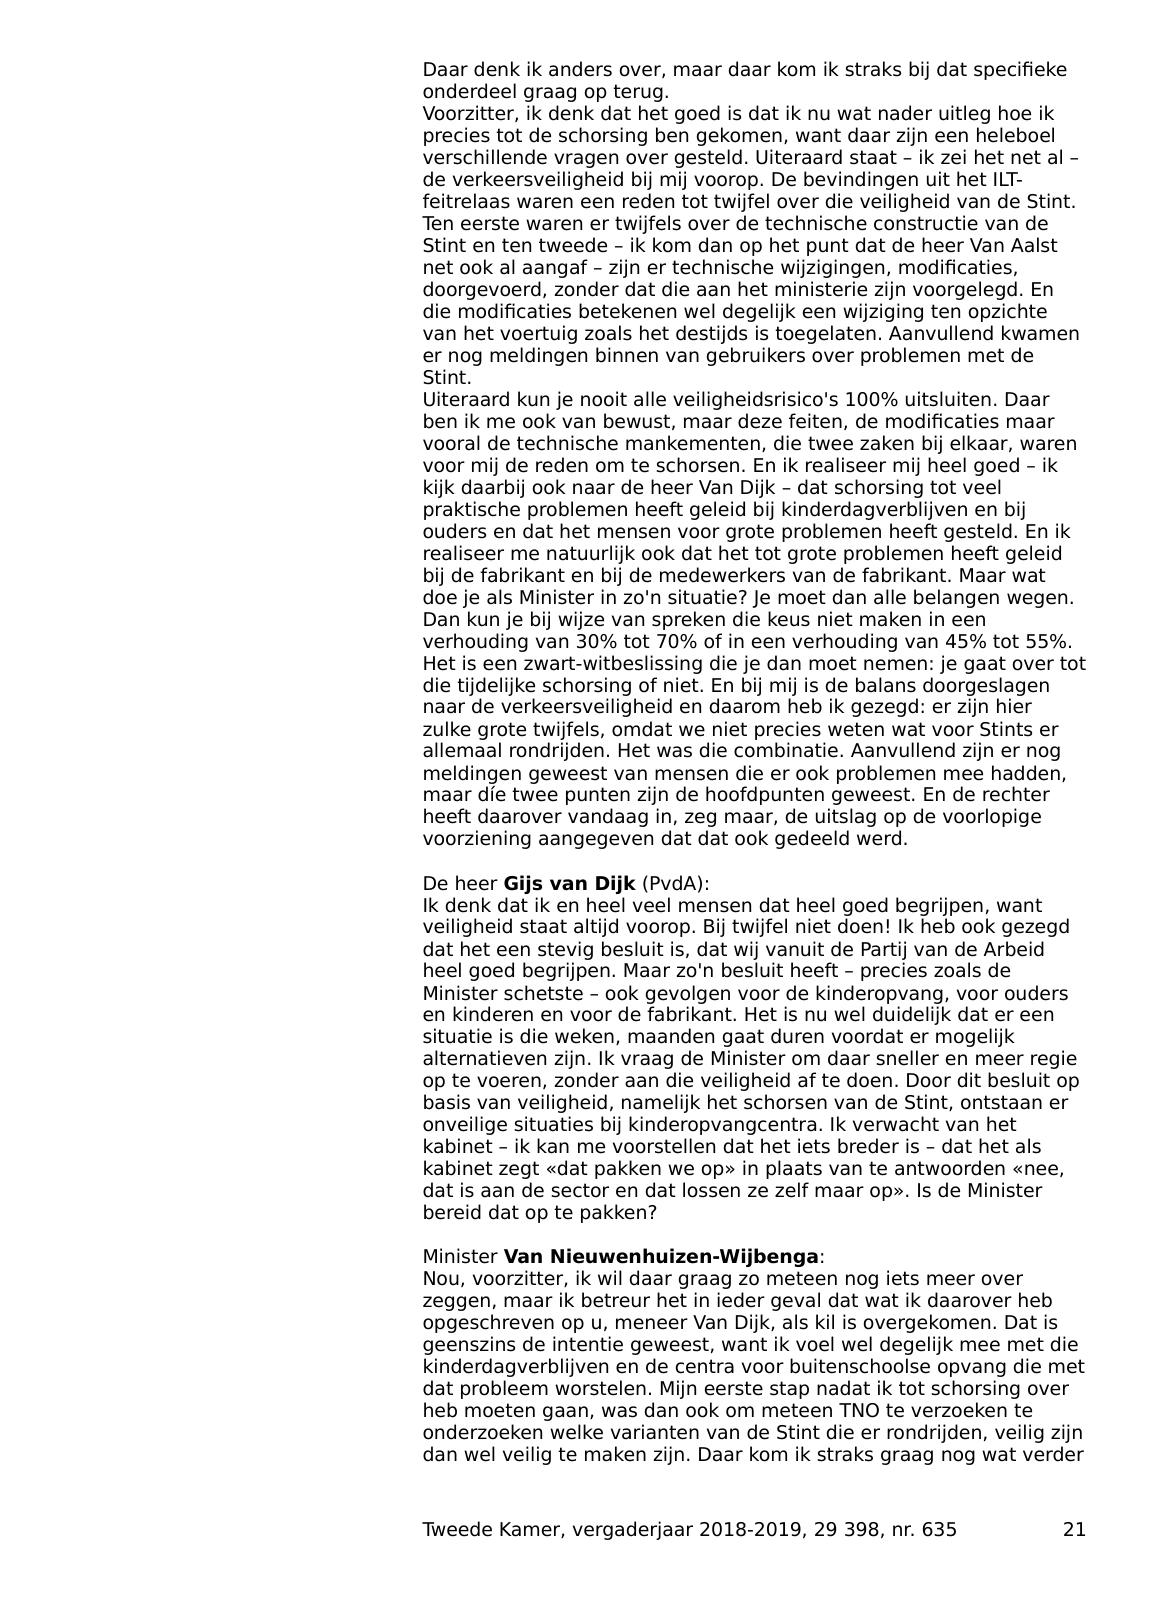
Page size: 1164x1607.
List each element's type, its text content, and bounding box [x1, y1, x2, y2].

text Uiteraard kun je nooit alle veiligheidsrisico's 100% uitsluiten. Daar ben ik me ook van bewust, maar deze feiten, de modificaties maar vooral de technische mankementen, die twee zaken bij elkaar, waren voor mij de reden om te schorsen. En ik realiseer mij heel goed – ik kijk daarbij ook naar de heer Van Dijk – dat schorsing tot veel praktische problemen heeft geleid bij kinderdagverblijven en bij ouders en dat het mensen voor grote problemen heeft gesteld. En ik realiseer me natuurlijk ook dat het tot grote problemen heeft geleid bij de fabrikant en bij de medewerkers van de fabrikant. Maar wat doe je als Minister in zo'n situatie? Je moet dan alle belangen wegen. Dan kun je bij wijze van spreken die keus niet maken in een verhouding van 30% tot 70% of in een verhouding van 45% tot 55%. Het is een zwart-witbeslissing die je dan moet nemen: je gaat over tot die tijdelijke schorsing of niet. En bij mij is de balans doorgeslagen naar de verkeersveiligheid en daarom heb ik gezegd: er zijn hier zulke grote twijfels, omdat we niet precies weten wat voor Stints er allemaal rondrijden. Het was die combinatie. Aanvullend zijn er nog meldingen geweest van mensen die er ook problemen mee hadden, maar díe twee punten zijn de hoofdpunten geweest. En de rechter heeft daarover vandaag in, zeg maar, de uitslag op de voorlopige voorziening aangegeven dat dat ook gedeeld werd. [422, 389, 1087, 850]
text De heer Gijs van Dijk (PvdA): [422, 872, 1087, 894]
text Nou, voorzitter, ik wil daar graag zo meteen nog iets meer over zeggen, maar ik betreur het in ieder geval dat wat ik daarover heb opgeschreven op u, meneer Van Dijk, als kil is overgekomen. Dat is geenszins de intentie geweest, want ik voel wel degelijk mee met die kinderdagverblijven en de centra voor buitenschoolse opvang die met dat probleem worstelen. Mijn eerste stap nadat ik tot schorsing over heb moeten gaan, was dan ook om meteen TNO te verzoeken te onderzoeken welke varianten van de Stint die er rondrijden, veilig zijn dan wel veilig te maken zijn. Daar kom ik straks graag nog wat verder [422, 1268, 1087, 1466]
text Voorzitter, ik denk dat het goed is dat ik nu wat nader uitleg hoe ik precies tot de schorsing ben gekomen, want daar zijn een heleboel verschillende vragen over gesteld. Uiteraard staat – ik zei het net al – de verkeersveiligheid bij mij voorop. De bevindingen uit het ILT-feitrelaas waren een reden tot twijfel over die veiligheid van de Stint. Ten eerste waren er twijfels over de technische constructie van de Stint en ten tweede – ik kom dan op het punt dat de heer Van Aalst net ook al aangaf – zijn er technische wijzigingen, modificaties, doorgevoerd, zonder dat die aan het ministerie zijn voorgelegd. En die modificaties betekenen wel degelijk een wijziging ten opzichte van het voertuig zoals het destijds is toegelaten. Aanvullend kwamen er nog meldingen binnen van gebruikers over problemen met de Stint. [422, 103, 1087, 389]
text Minister Van Nieuwenhuizen-Wijbenga: [422, 1246, 1087, 1268]
text Ik denk dat ik en heel veel mensen dat heel goed begrijpen, want veiligheid staat altijd voorop. Bij twijfel niet doen! Ik heb ook gezegd dat het een stevig besluit is, dat wij vanuit de Partij van de Arbeid heel goed begrijpen. Maar zo'n besluit heeft – precies zoals de Minister schetste – ook gevolgen voor de kinderopvang, voor ouders en kinderen en voor de fabrikant. Het is nu wel duidelijk dat er een situatie is die weken, maanden gaat duren voordat er mogelijk alternatieven zijn. Ik vraag de Minister om daar sneller en meer regie op te voeren, zonder aan die veiligheid af te doen. Door dit besluit op basis van veiligheid, namelijk het schorsen van de Stint, ontstaan er onveilige situaties bij kinderopvangcentra. Ik verwacht van het kabinet – ik kan me voorstellen dat het iets breder is – dat het als kabinet zegt «dat pakken we op» in plaats van te antwoorden «nee, dat is aan de sector en dat lossen ze zelf maar op». Is de Minister bereid dat op te pakken? [422, 894, 1087, 1224]
text Daar denk ik anders over, maar daar kom ik straks bij dat specifieke onderdeel graag op terug. [422, 59, 1087, 103]
